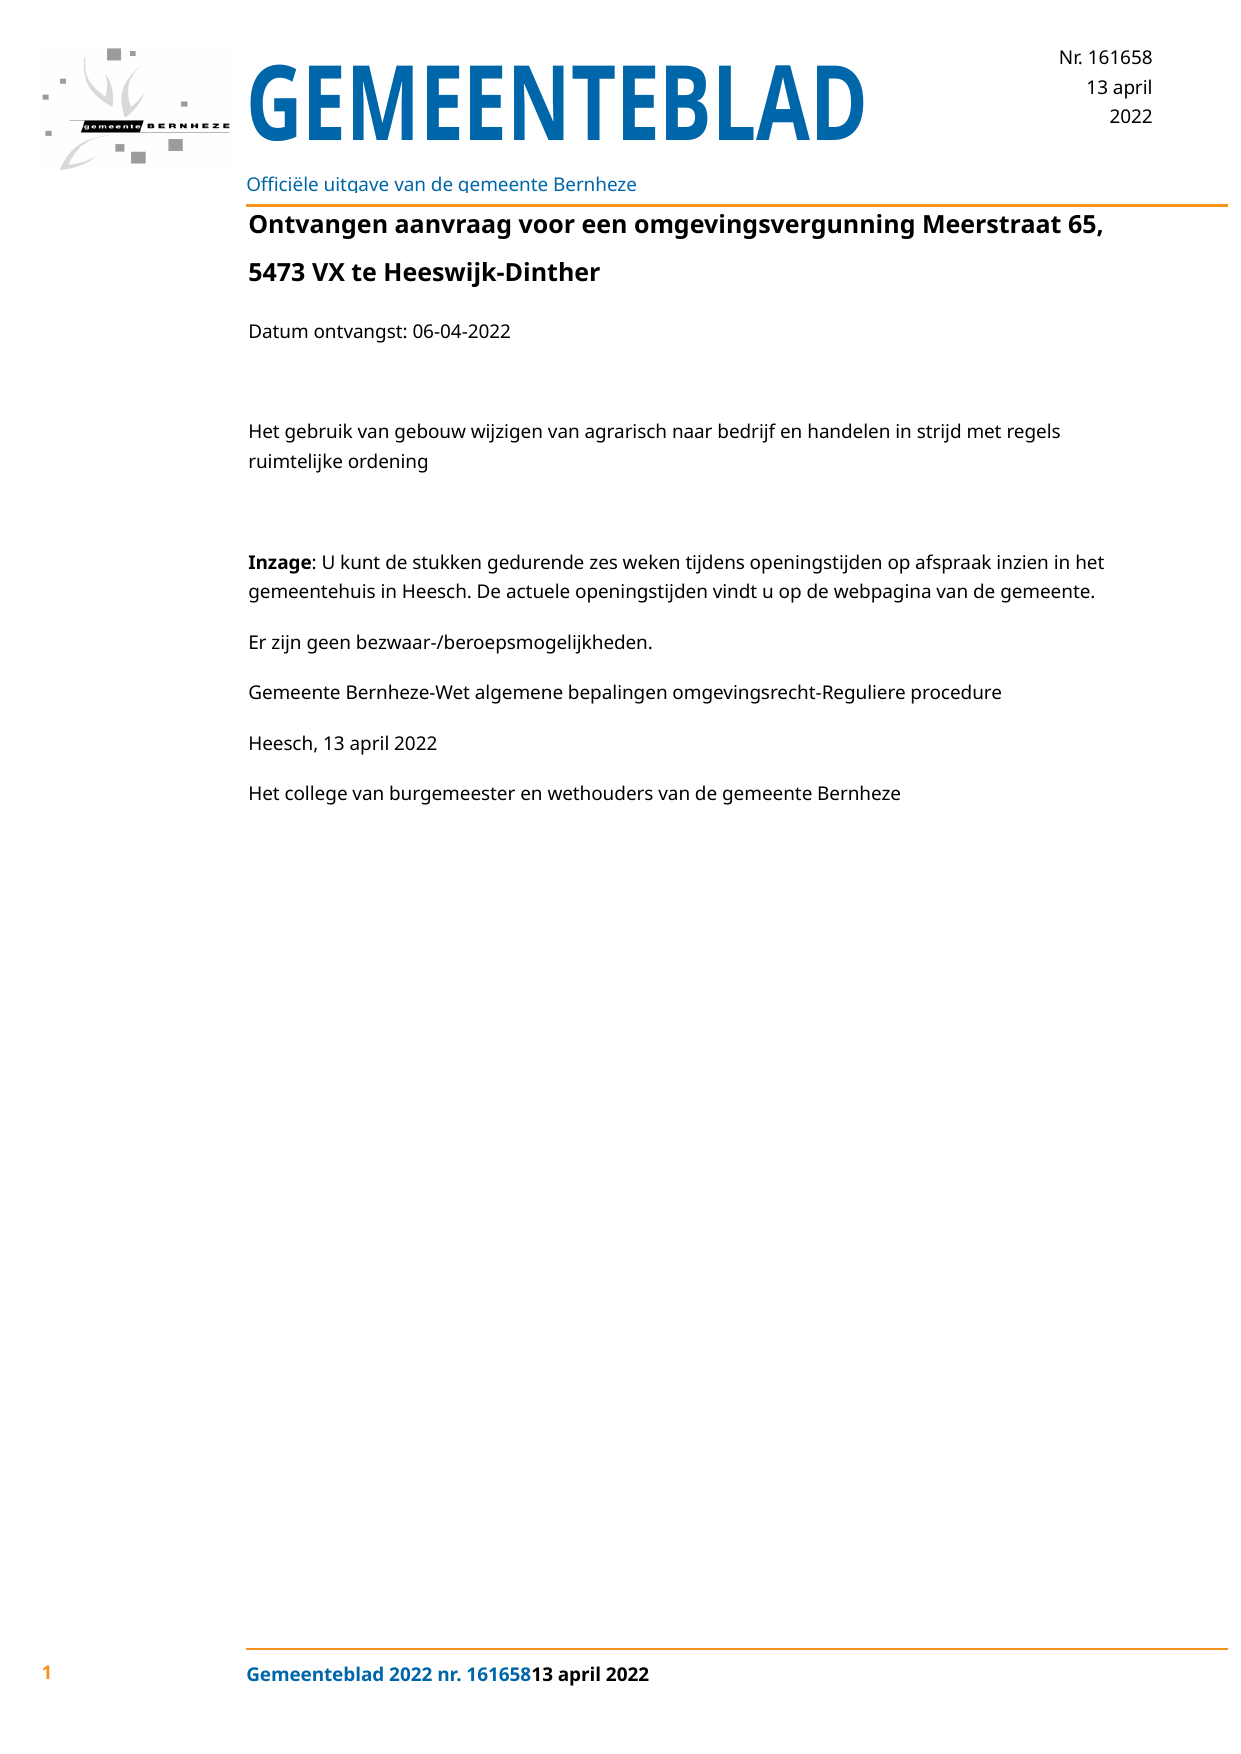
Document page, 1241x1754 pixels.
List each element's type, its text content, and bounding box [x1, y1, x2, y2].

text Gemeente Bernheze-Wet algemene bepalingen omgevingsrecht-Reguliere procedure [248, 679, 1152, 705]
text Ontvangen aanvraag voor een omgevingsvergunning Meerstraat 65, 5473 VX te Heeswijk-Dinther [248, 207, 1152, 288]
text Er zijn geen bezwaar-/beroepsmogelijkheden. [248, 629, 1152, 655]
text Inzage: U kunt de stukken gedurende zes weken tijdens openingstijden op afspraak inzien in het gemeentehuis in Heesch. De actuele openingstijden vindt u op de webpagina van de gemeente. [248, 549, 1152, 604]
text Datum ontvangst: 06-04-2022 [248, 318, 1152, 344]
text Het college van burgemeester en wethouders van de gemeente Bernheze [248, 780, 1152, 806]
text Heesch, 13 april 2022 [248, 730, 1152, 756]
text Het gebruik van gebouw wijzigen van agrarisch naar bedrijf en handelen in strijd met regels ruimtelijke ordening [248, 419, 1152, 474]
picture [41, 47, 231, 172]
